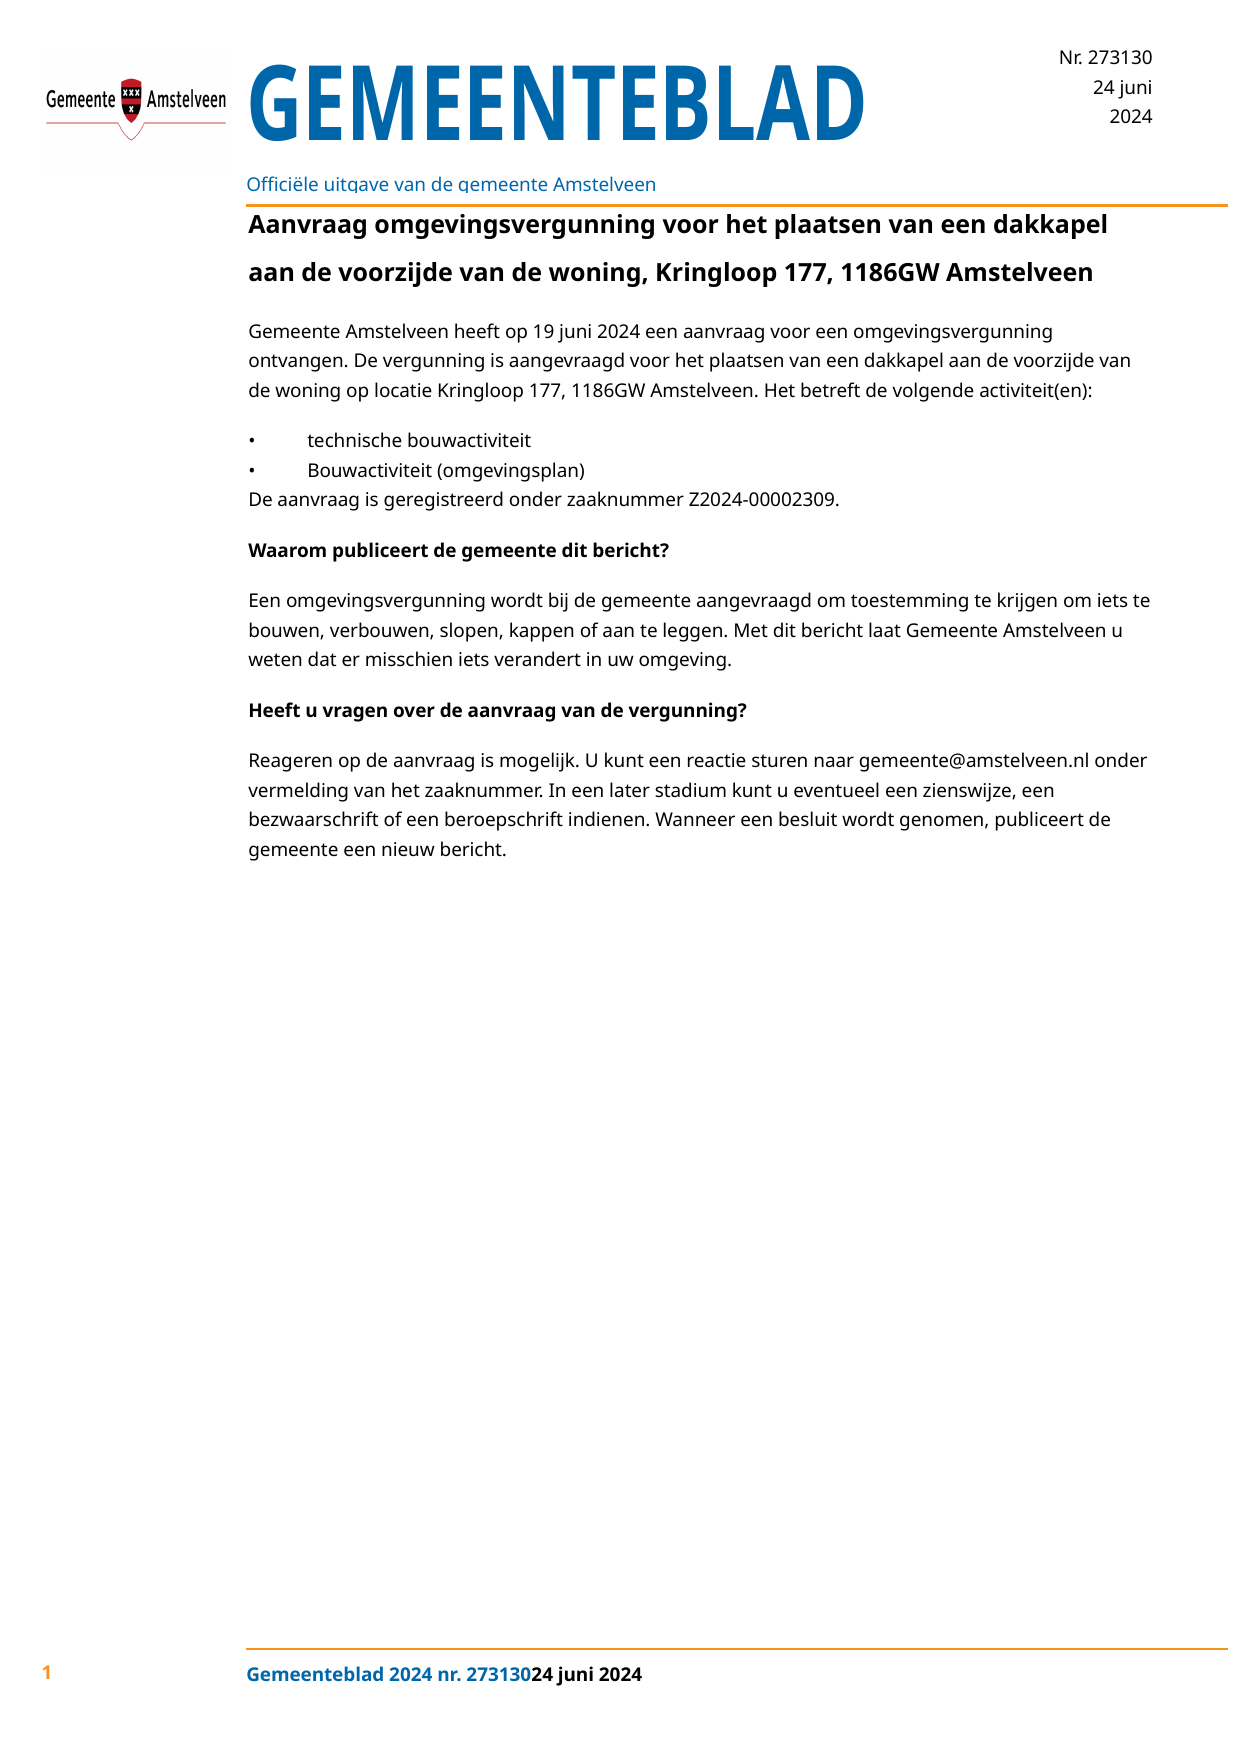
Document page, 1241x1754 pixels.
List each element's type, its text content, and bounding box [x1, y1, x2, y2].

picture [41, 47, 231, 172]
text Gemeente Amstelveen heeft op 19 juni 2024 een aanvraag voor een omgevingsvergunning ontvangen. De vergunning is aangevraagd voor het plaatsen van een dakkapel aan de voorzijde van de woning op locatie Kringloop 177, 1186GW Amstelveen. Het betreft de volgende activiteit(en): [248, 318, 1152, 403]
text Een omgevingsvergunning wordt bij de gemeente aangevraagd om toestemming te krijgen om iets te bouwen, verbouwen, slopen, kappen of aan te leggen. Met dit bericht laat Gemeente Amstelveen u weten dat er misschien iets verandert in uw omgeving. [248, 587, 1152, 672]
text Aanvraag omgevingsvergunning voor het plaatsen van een dakkapel aan de voorzijde van de woning, Kringloop 177, 1186GW Amstelveen [248, 207, 1152, 288]
list technische bouwactiviteit [248, 427, 1152, 453]
list Bouwactiviteit (omgevingsplan) [248, 457, 1152, 483]
text Waarom publiceert de gemeente dit bericht? [248, 537, 1152, 563]
text Heeft u vragen over de aanvraag van de vergunning? [248, 697, 1152, 723]
text Reageren op de aanvraag is mogelijk. U kunt een reactie sturen naar gemeente@amstelveen.nl onder vermelding van het zaaknummer. In een later stadium kunt u eventueel een zienswijze, een bezwaarschrift of een beroepschrift indienen. Wanneer een besluit wordt genomen, publiceert de gemeente een nieuw bericht. [248, 747, 1152, 862]
text De aanvraag is geregistreerd onder zaaknummer Z2024-00002309. [248, 487, 1152, 512]
